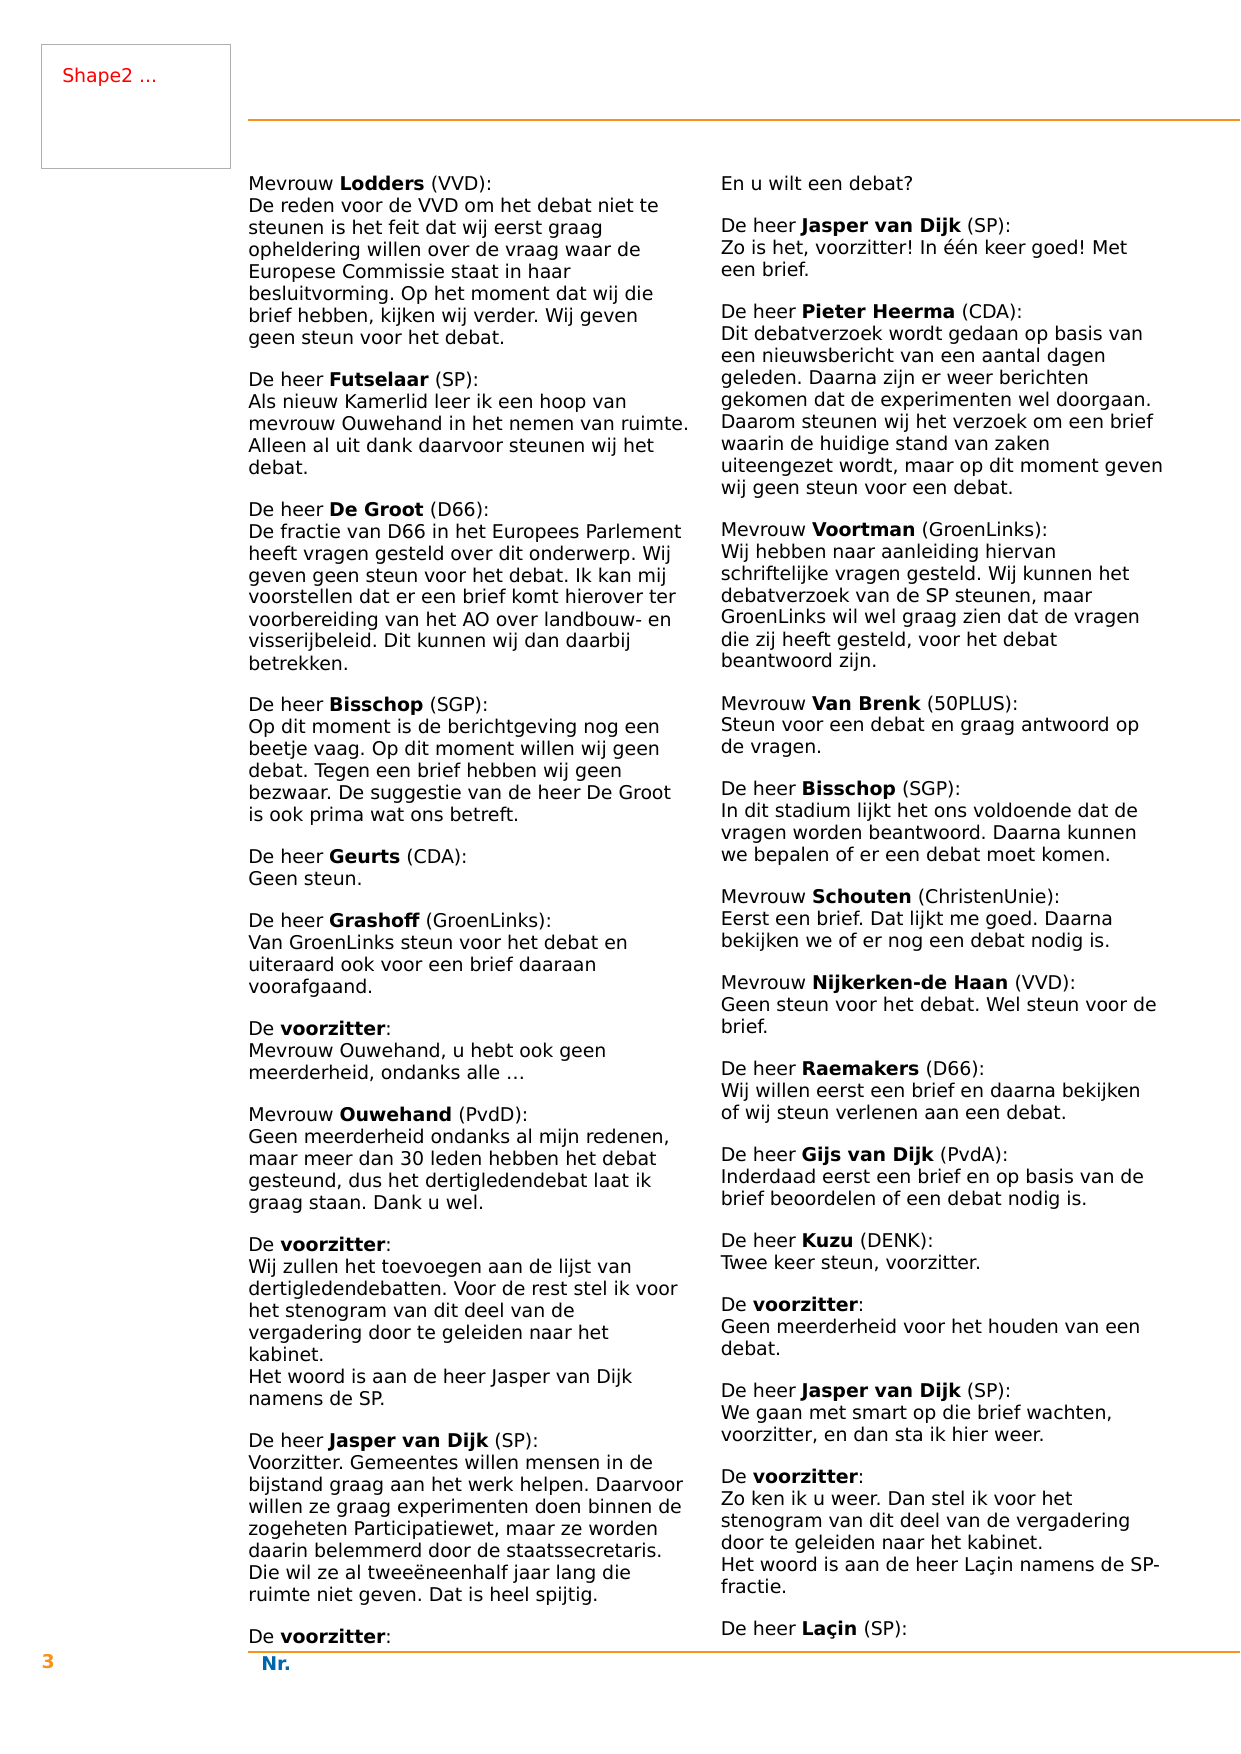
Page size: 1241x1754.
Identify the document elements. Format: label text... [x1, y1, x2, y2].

text Eerst een brief. Dat lijkt me goed. Daarna bekijken we of er nog een debat nodig is. [721, 908, 1163, 952]
text Dit debatverzoek wordt gedaan op basis van een nieuwsbericht van een aantal dagen geleden. Daarna zijn er weer berichten gekomen dat de experimenten wel doorgaan. Daarom steunen wij het verzoek om een brief waarin de huidige stand van zaken uiteengezet wordt, maar op dit moment geven wij geen steun voor een debat. [721, 323, 1163, 498]
text Het woord is aan de heer Jasper van Dijk namens de SP. [248, 1366, 691, 1410]
text Mevrouw Van Brenk (50PLUS): [721, 692, 1163, 714]
text De heer Grashoff (GroenLinks): [248, 910, 691, 932]
text En u wilt een debat? [721, 173, 1163, 195]
text Als nieuw Kamerlid leer ik een hoop van mevrouw Ouwehand in het nemen van ruimte. Alleen al uit dank daarvoor steunen wij het debat. [248, 391, 691, 478]
text Geen steun. [248, 868, 691, 890]
text De heer Jasper van Dijk (SP): [721, 215, 1163, 237]
text Van GroenLinks steun voor het debat en uiteraard ook voor een brief daaraan voorafgaand. [248, 932, 691, 998]
text Het woord is aan de heer Laçin namens de SP-fractie. [721, 1554, 1163, 1598]
text De heer Jasper van Dijk (SP): [248, 1430, 691, 1452]
text Twee keer steun, voorzitter. [721, 1252, 1163, 1274]
text Wij hebben naar aanleiding hiervan schriftelijke vragen gesteld. Wij kunnen het debatverzoek van de SP steunen, maar GroenLinks wil wel graag zien dat de vragen die zij heeft gesteld, voor het debat beantwoord zijn. [721, 541, 1163, 672]
text Mevrouw Schouten (ChristenUnie): [721, 886, 1163, 908]
text De fractie van D66 in het Europees Parlement heeft vragen gesteld over dit onderwerp. Wij geven geen steun voor het debat. Ik kan mij voorstellen dat er een brief komt hierover ter voorbereiding van het AO over landbouw- en visserijbeleid. Dit kunnen wij dan daarbij betrekken. [248, 521, 691, 674]
text Wij willen eerst een brief en daarna bekijken of wij steun verlenen aan een debat. [721, 1080, 1163, 1124]
text Geen steun voor het debat. Wel steun voor de brief. [721, 994, 1163, 1038]
text De heer Kuzu (DENK): [721, 1230, 1163, 1252]
text Mevrouw Nijkerken-de Haan (VVD): [721, 972, 1163, 994]
text Wij zullen het toevoegen aan de lijst van dertigledendebatten. Voor de rest stel ik voor het stenogram van dit deel van de vergadering door te geleiden naar het kabinet. [248, 1256, 691, 1366]
text De heer Geurts (CDA): [248, 846, 691, 868]
text De heer Pieter Heerma (CDA): [721, 301, 1163, 323]
text De heer Bisschop (SGP): [721, 778, 1163, 800]
text Inderdaad eerst een brief en op basis van de brief beoordelen of een debat nodig is. [721, 1166, 1163, 1210]
text Op dit moment is de berichtgeving nog een beetje vaag. Op dit moment willen wij geen debat. Tegen een brief hebben wij geen bezwaar. De suggestie van de heer De Groot is ook prima wat ons betreft. [248, 716, 691, 826]
text Geen meerderheid voor het houden van een debat. [721, 1316, 1163, 1360]
text De voorzitter: [248, 1626, 691, 1648]
text De voorzitter: [248, 1234, 691, 1256]
text De voorzitter: [721, 1294, 1163, 1316]
text Voorzitter. Gemeentes willen mensen in de bijstand graag aan het werk helpen. Daarvoor willen ze graag experimenten doen binnen de zogeheten Participatiewet, maar ze worden daarin belemmerd door de staatssecretaris. Die wil ze al tweeëneenhalf jaar lang die ruimte niet geven. Dat is heel spijtig. [248, 1452, 691, 1606]
text Mevrouw Lodders (VVD): [248, 173, 691, 195]
text De voorzitter: [248, 1018, 691, 1040]
text Geen meerderheid ondanks al mijn redenen, maar meer dan 30 leden hebben het debat gesteund, dus het dertigledendebat laat ik graag staan. Dank u wel. [248, 1126, 691, 1214]
text Mevrouw Ouwehand, u hebt ook geen meerderheid, ondanks alle … [248, 1040, 691, 1084]
text De heer De Groot (D66): [248, 498, 691, 521]
text De voorzitter: [721, 1466, 1163, 1488]
text Zo ken ik u weer. Dan stel ik voor het stenogram van dit deel van de vergadering door te geleiden naar het kabinet. [721, 1488, 1163, 1554]
text Zo is het, voorzitter! In één keer goed! Met een brief. [721, 237, 1163, 281]
text De heer Futselaar (SP): [248, 369, 691, 391]
text De heer Jasper van Dijk (SP): [721, 1380, 1163, 1402]
text De reden voor de VVD om het debat niet te steunen is het feit dat wij eerst graag opheldering willen over de vraag waar de Europese Commissie staat in haar besluitvorming. Op het moment dat wij die brief hebben, kijken wij verder. Wij geven geen steun voor het debat. [248, 195, 691, 349]
text De heer Raemakers (D66): [721, 1058, 1163, 1080]
text De heer Laçin (SP): [721, 1618, 1163, 1640]
text We gaan met smart op die brief wachten, voorzitter, en dan sta ik hier weer. [721, 1402, 1163, 1446]
text Steun voor een debat en graag antwoord op de vragen. [721, 714, 1163, 758]
text De heer Gijs van Dijk (PvdA): [721, 1144, 1163, 1166]
text Mevrouw Ouwehand (PvdD): [248, 1104, 691, 1126]
text Mevrouw Voortman (GroenLinks): [721, 518, 1163, 541]
text In dit stadium lijkt het ons voldoende dat de vragen worden beantwoord. Daarna kunnen we bepalen of er een debat moet komen. [721, 800, 1163, 866]
text De heer Bisschop (SGP): [248, 694, 691, 716]
